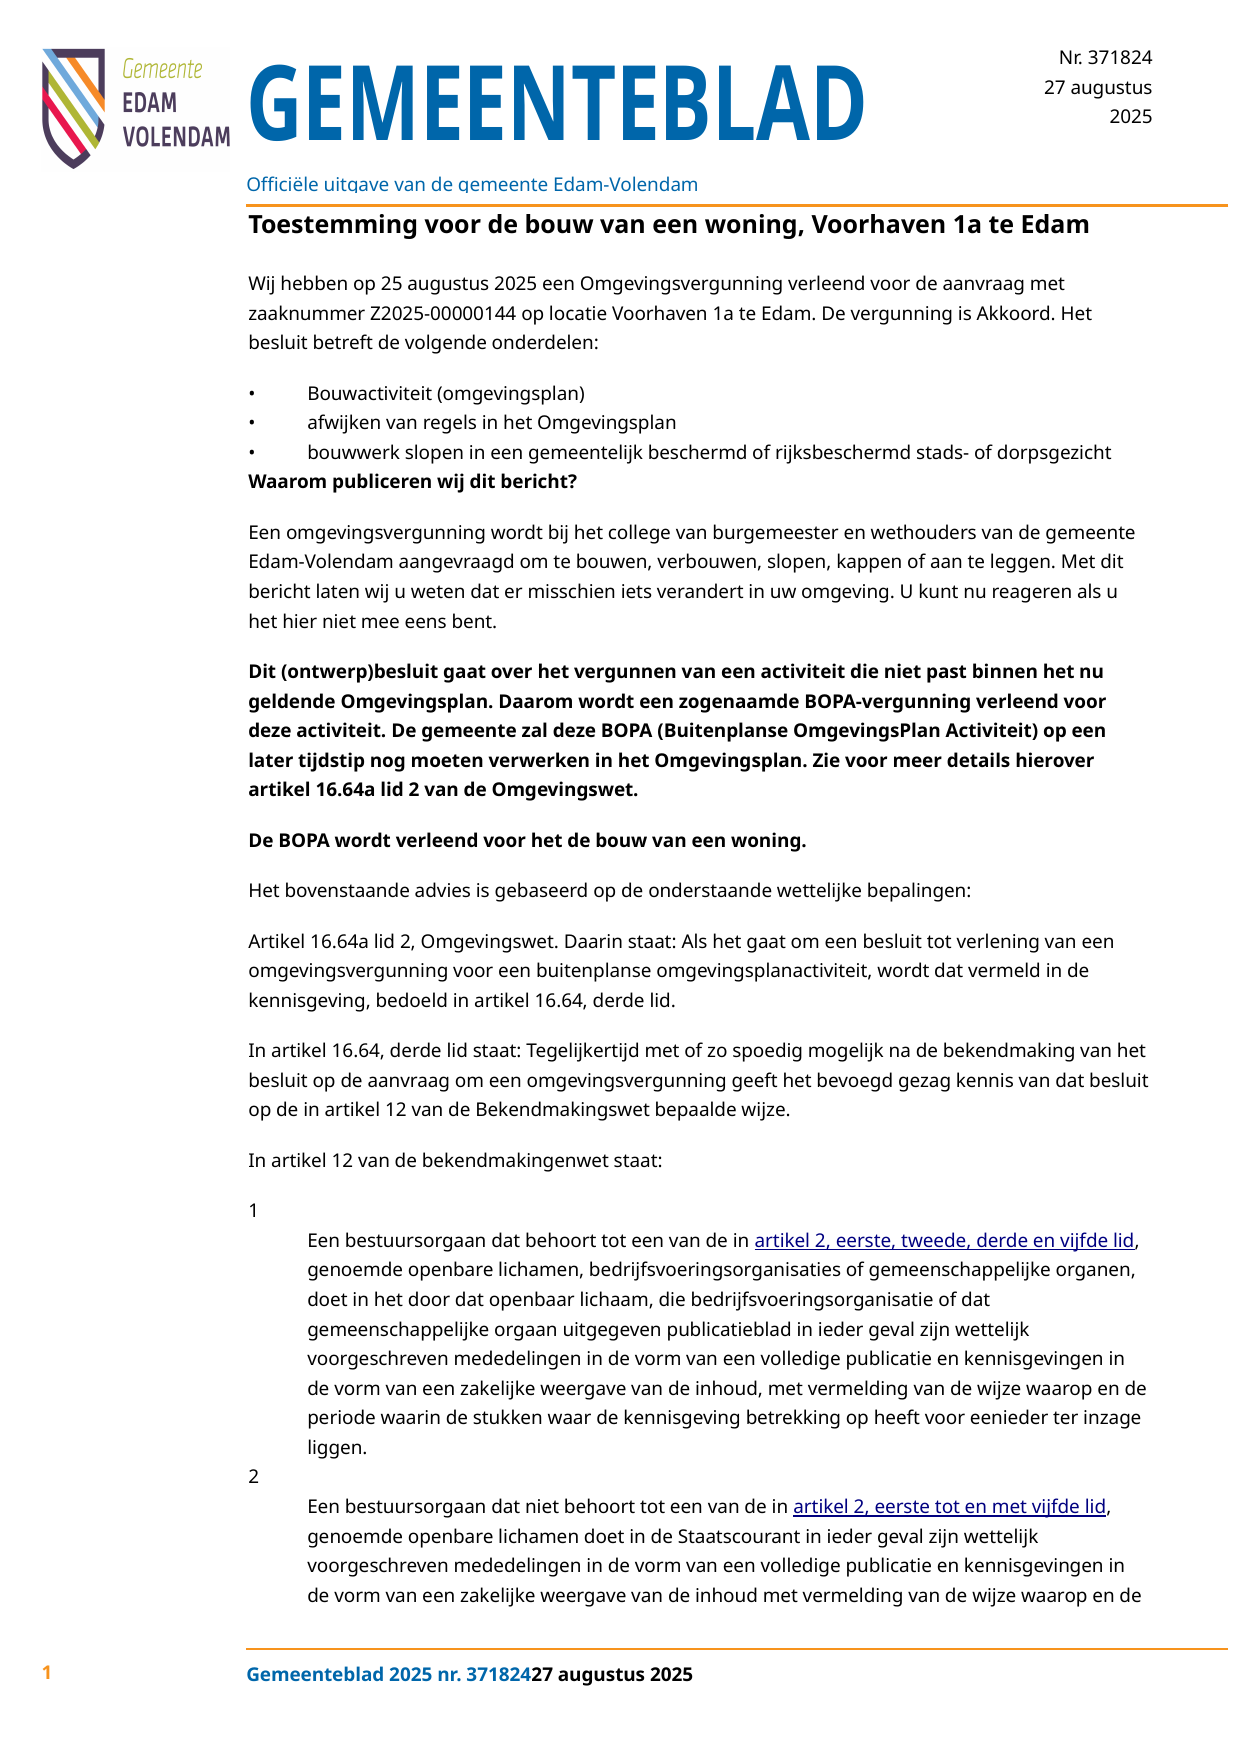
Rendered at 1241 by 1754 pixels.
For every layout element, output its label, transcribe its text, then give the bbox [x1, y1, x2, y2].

text In artikel 16.64, derde lid staat: Tegelijkertijd met of zo spoedig mogelijk na de bekendmaking van het besluit op de aanvraag om een omgevingsvergunning geeft het bevoegd gezag kennis van dat besluit op de in artikel 12 van de Bekendmakingswet bepaalde wijze. [248, 1037, 1152, 1122]
picture [41, 47, 231, 172]
text De BOPA wordt verleend voor het de bouw van een woning. [248, 827, 1152, 853]
text Dit (ontwerp)besluit gaat over het vergunnen van een activiteit die niet past binnen het nu geldende Omgevingsplan. Daarom wordt een zogenaamde BOPA-vergunning verleend voor deze activiteit. De gemeente zal deze BOPA (Buitenplanse OmgevingsPlan Activiteit) op een later tijdstip nog moeten verwerken in het Omgevingsplan. Zie voor meer details hierover artikel 16.64a lid 2 van de Omgevingswet. [248, 658, 1152, 802]
list bouwwerk slopen in een gemeentelijk beschermd of rijksbeschermd stads- of dorpsgezicht [248, 439, 1152, 465]
list Een bestuursorgaan dat niet behoort tot een van de in artikel 2, eerste tot en met vijfde lid, genoemde openbare lichamen doet in de Staatscourant in ieder geval zijn wettelijk voorgeschreven mededelingen in de vorm van een volledige publicatie en kennisgevingen in de vorm van een zakelijke weergave van de inhoud met vermelding van de wijze waarop en de [248, 1493, 1152, 1608]
text Een omgevingsvergunning wordt bij het college van burgemeester en wethouders van de gemeente Edam-Volendam aangevraagd om te bouwen, verbouwen, slopen, kappen of aan te leggen. Met dit bericht laten wij u weten dat er misschien iets verandert in uw omgeving. U kunt nu reageren als u het hier niet mee eens bent. [248, 519, 1152, 633]
text Het bovenstaande advies is gebaseerd op de onderstaande wettelijke bepalingen: [248, 877, 1152, 903]
text Toestemming voor de bouw van een woning, Voorhaven 1a te Edam [248, 207, 1152, 241]
text Artikel 16.64a lid 2, Omgevingswet. Daarin staat: Als het gaat om een besluit tot verlening van een omgevingsvergunning voor een buitenplanse omgevingsplanactiviteit, wordt dat vermeld in de kennisgeving, bedoeld in artikel 16.64, derde lid. [248, 928, 1152, 1013]
text In artikel 12 van de bekendmakingenwet staat: [248, 1147, 1152, 1173]
list afwijken van regels in het Omgevingsplan [248, 409, 1152, 435]
text Wij hebben op 25 augustus 2025 een Omgevingsvergunning verleend voor de aanvraag met zaaknummer Z2025-00000144 op locatie Voorhaven 1a te Edam. De vergunning is Akkoord. Het besluit betreft de volgende onderdelen: [248, 270, 1152, 355]
list Bouwactiviteit (omgevingsplan) [248, 380, 1152, 406]
text Waarom publiceren wij dit bericht? [248, 469, 1152, 494]
list Een bestuursorgaan dat behoort tot een van de in artikel 2, eerste, tweede, derde en vijfde lid, genoemde openbare lichamen, bedrijfsvoeringsorganisaties of gemeenschappelijke organen, doet in het door dat openbaar lichaam, die bedrijfsvoeringsorganisatie of dat gemeenschappelijke orgaan uitgegeven publicatieblad in ieder geval zijn wettelijk voorgeschreven mededelingen in de vorm van een volledige publicatie en kennisgevingen in de vorm van een zakelijke weergave van de inhoud, met vermelding van de wijze waarop en de periode waarin de stukken waar de kennisgeving betrekking op heeft voor eenieder ter inzage liggen. [248, 1227, 1152, 1460]
